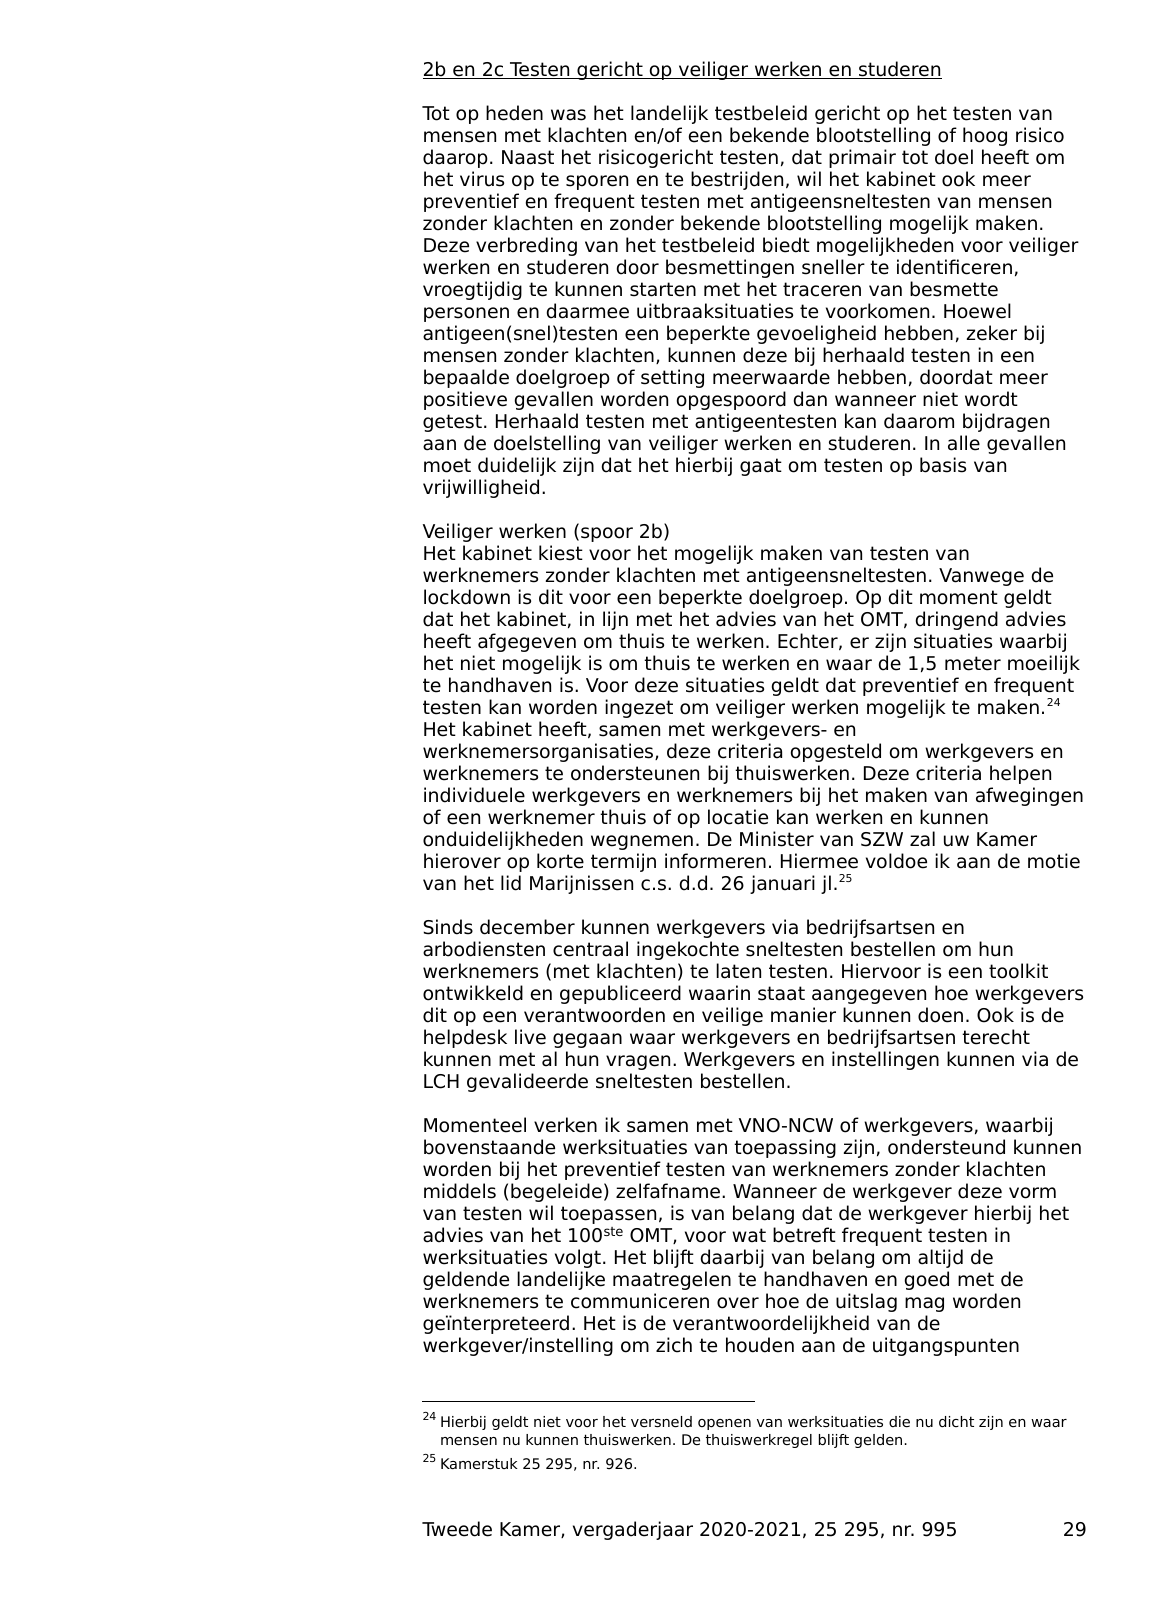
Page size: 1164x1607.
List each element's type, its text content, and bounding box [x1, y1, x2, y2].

text Tot op heden was het landelijk testbeleid gericht op het testen van mensen met klachten en/of een bekende blootstelling of hoog risico daarop. Naast het risicogericht testen, dat primair tot doel heeft om het virus op te sporen en te bestrijden, wil het kabinet ook meer preventief en frequent testen met antigeensneltesten van mensen zonder klachten en zonder bekende blootstelling mogelijk maken. Deze verbreding van het testbeleid biedt mogelijkheden voor veiliger werken en studeren door besmettingen sneller te identificeren, vroegtijdig te kunnen starten met het traceren van besmette personen en daarmee uitbraaksituaties te voorkomen. Hoewel antigeen(snel)testen een beperkte gevoeligheid hebben, zeker bij mensen zonder klachten, kunnen deze bij herhaald testen in een bepaalde doelgroep of setting meerwaarde hebben, doordat meer positieve gevallen worden opgespoord dan wanneer niet wordt getest. Herhaald testen met antigeentesten kan daarom bijdragen aan de doelstelling van veiliger werken en studeren. In alle gevallen moet duidelijk zijn dat het hierbij gaat om testen op basis van vrijwilligheid. [422, 103, 1087, 499]
text Kamerstuk 25 295, nr. 926. [422, 1452, 1087, 1474]
text Hierbij geldt niet voor het versneld openen van werksituaties die nu dicht zijn en waar mensen nu kunnen thuiswerken. De thuiswerkregel blijft gelden. [422, 1410, 1087, 1449]
text Sinds december kunnen werkgevers via bedrijfsartsen en arbodiensten centraal ingekochte sneltesten bestellen om hun werknemers (met klachten) te laten testen. Hiervoor is een toolkit ontwikkeld en gepubliceerd waarin staat aangegeven hoe werkgevers dit op een verantwoorden en veilige manier kunnen doen. Ook is de helpdesk live gegaan waar werkgevers en bedrijfsartsen terecht kunnen met al hun vragen. Werkgevers en instellingen kunnen via de LCH gevalideerde sneltesten bestellen. [422, 917, 1087, 1093]
subtitle 2b en 2c Testen gericht op veiliger werken en studeren [422, 59, 1087, 81]
text Veiliger werken (spoor 2b) [422, 521, 1087, 543]
text Momenteel verken ik samen met VNO-NCW of werkgevers, waarbij bovenstaande werksituaties van toepassing zijn, ondersteund kunnen worden bij het preventief testen van werknemers zonder klachten middels (begeleide) zelfafname. Wanneer de werkgever deze vorm van testen wil toepassen, is van belang dat de werkgever hierbij het advies van het 100ste OMT, voor wat betreft frequent testen in werksituaties volgt. Het blijft daarbij van belang om altijd de geldende landelijke maatregelen te handhaven en goed met de werknemers te communiceren over hoe de uitslag mag worden geïnterpreteerd. Het is de verantwoordelijkheid van de werkgever/instelling om zich te houden aan de uitgangspunten [422, 1115, 1087, 1357]
text Het kabinet kiest voor het mogelijk maken van testen van werknemers zonder klachten met antigeensneltesten. Vanwege de lockdown is dit voor een beperkte doelgroep. Op dit moment geldt dat het kabinet, in lijn met het advies van het OMT, dringend advies heeft afgegeven om thuis te werken. Echter, er zijn situaties waarbij het niet mogelijk is om thuis te werken en waar de 1,5 meter moeilijk te handhaven is. Voor deze situaties geldt dat preventief en frequent testen kan worden ingezet om veiliger werken mogelijk te maken. Het kabinet heeft, samen met werkgevers- en werknemersorganisaties, deze criteria opgesteld om werkgevers en werknemers te ondersteunen bij thuiswerken. Deze criteria helpen individuele werkgevers en werknemers bij het maken van afwegingen of een werknemer thuis of op locatie kan werken en kunnen onduidelijkheden wegnemen. De Minister van SZW zal uw Kamer hierover op korte termijn informeren. Hiermee voldoe ik aan de motie van het lid Marijnissen c.s. d.d. 26 januari jl. [422, 543, 1087, 895]
